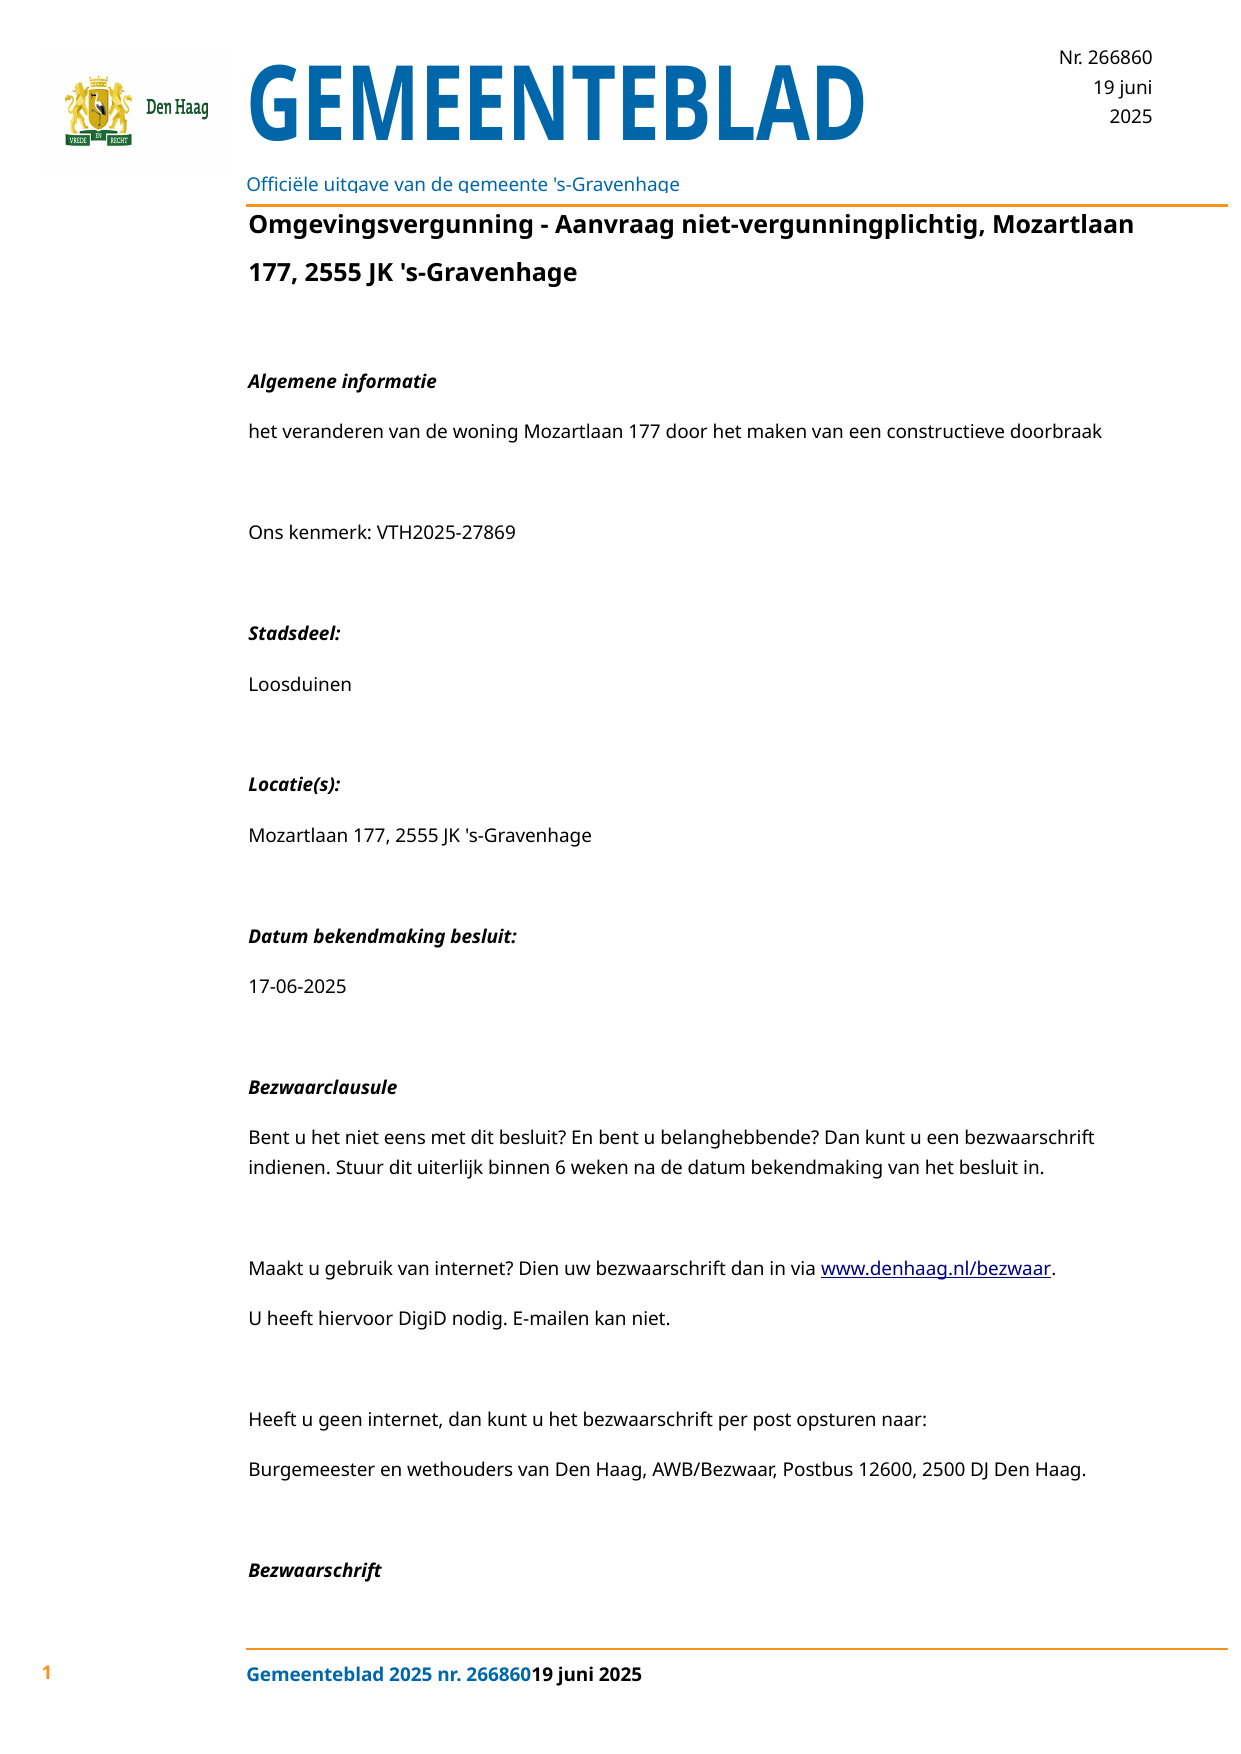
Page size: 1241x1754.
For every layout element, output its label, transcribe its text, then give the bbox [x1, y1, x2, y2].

text Burgemeester en wethouders van Den Haag, AWB/Bezwaar, Postbus 12600, 2500 DJ Den Haag. [248, 1457, 1152, 1482]
text het veranderen van de woning Mozartlaan 177 door het maken van een constructieve doorbraak [248, 419, 1152, 444]
text Bezwaarclausule [248, 1074, 1152, 1100]
text Algemene informatie [248, 368, 1152, 394]
text Bezwaarschrift [248, 1557, 1152, 1583]
picture [41, 47, 231, 172]
text Datum bekendmaking besluit: [248, 923, 1152, 949]
text Loosduinen [248, 671, 1152, 697]
text Mozartlaan 177, 2555 JK 's-Gravenhage [248, 822, 1152, 848]
text Heeft u geen internet, dan kunt u het bezwaarschrift per post opsturen naar: [248, 1406, 1152, 1432]
text 17-06-2025 [248, 973, 1152, 999]
text Omgevingsvergunning - Aanvraag niet-vergunningplichtig, Mozartlaan 177, 2555 JK 's-Gravenhage [248, 207, 1152, 288]
text Locatie(s): [248, 772, 1152, 797]
text U heeft hiervoor DigiD nodig. E-mailen kan niet. [248, 1305, 1152, 1331]
text Stadsdeel: [248, 620, 1152, 646]
text Bent u het niet eens met dit besluit? En bent u belanghebbende? Dan kunt u een bezwaarschrift indienen. Stuur dit uiterlijk binnen 6 weken na de datum bekendmaking van het besluit in. [248, 1124, 1152, 1180]
text Maakt u gebruik van internet? Dien uw bezwaarschrift dan in via www.denhaag.nl/bezwaar. [248, 1255, 1152, 1281]
text Ons kenmerk: VTH2025-27869 [248, 519, 1152, 545]
